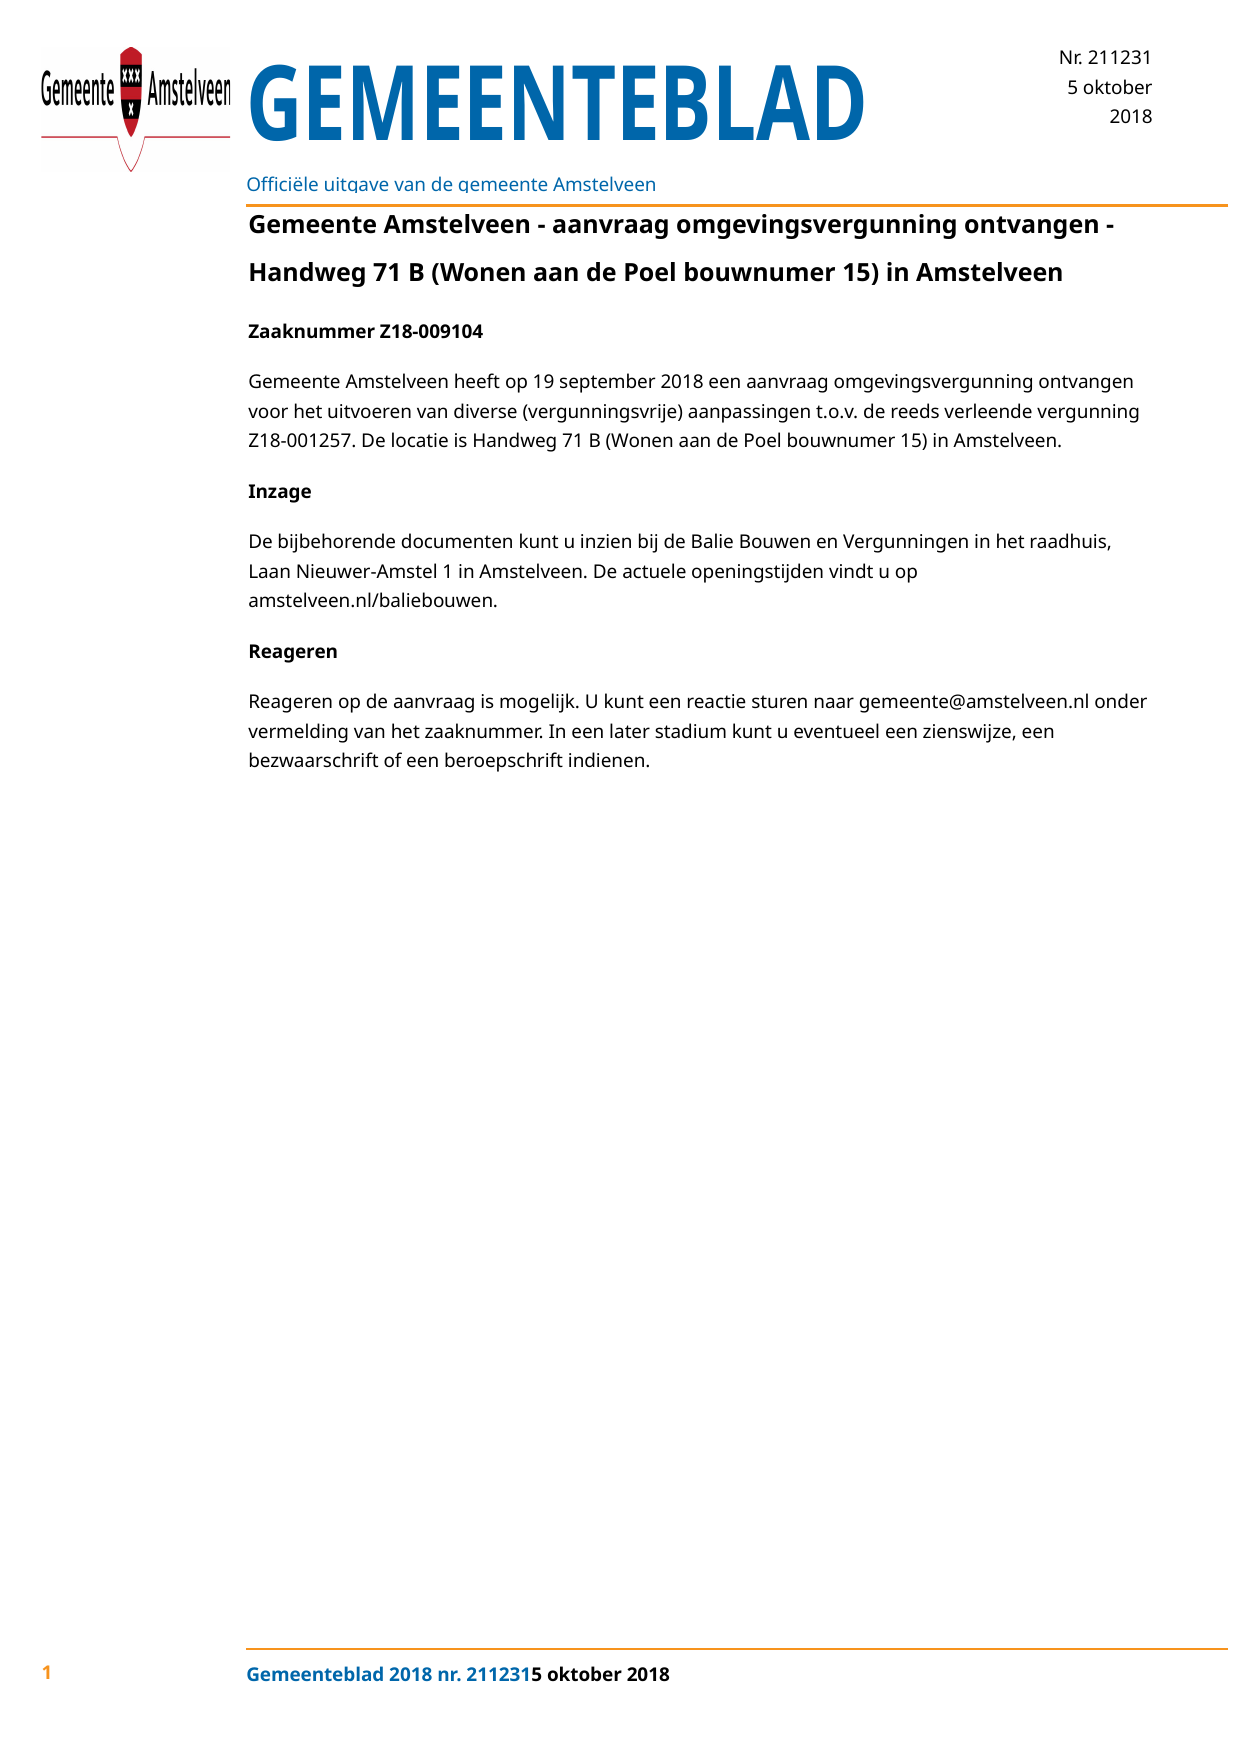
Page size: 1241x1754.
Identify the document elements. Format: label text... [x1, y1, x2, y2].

text De bijbehorende documenten kunt u inzien bij de Balie Bouwen en Vergunningen in het raadhuis, Laan Nieuwer-Amstel 1 in Amstelveen. De actuele openingstijden vindt u op amstelveen.nl/baliebouwen. [248, 528, 1152, 613]
text Reageren op de aanvraag is mogelijk. U kunt een reactie sturen naar gemeente@amstelveen.nl onder vermelding van het zaaknummer. In een later stadium kunt u eventueel een zienswijze, een bezwaarschrift of een beroepschrift indienen. [248, 688, 1152, 773]
text Gemeente Amstelveen - aanvraag omgevingsvergunning ontvangen - Handweg 71 B (Wonen aan de Poel bouwnumer 15) in Amstelveen [248, 207, 1152, 288]
picture [41, 47, 231, 172]
text Zaaknummer Z18-009104 [248, 318, 1152, 344]
text Inzage [248, 478, 1152, 504]
text Gemeente Amstelveen heeft op 19 september 2018 een aanvraag omgevingsvergunning ontvangen voor het uitvoeren van diverse (vergunningsvrije) aanpassingen t.o.v. de reeds verleende vergunning Z18-001257. De locatie is Handweg 71 B (Wonen aan de Poel bouwnumer 15) in Amstelveen. [248, 368, 1152, 453]
text Reageren [248, 638, 1152, 664]
